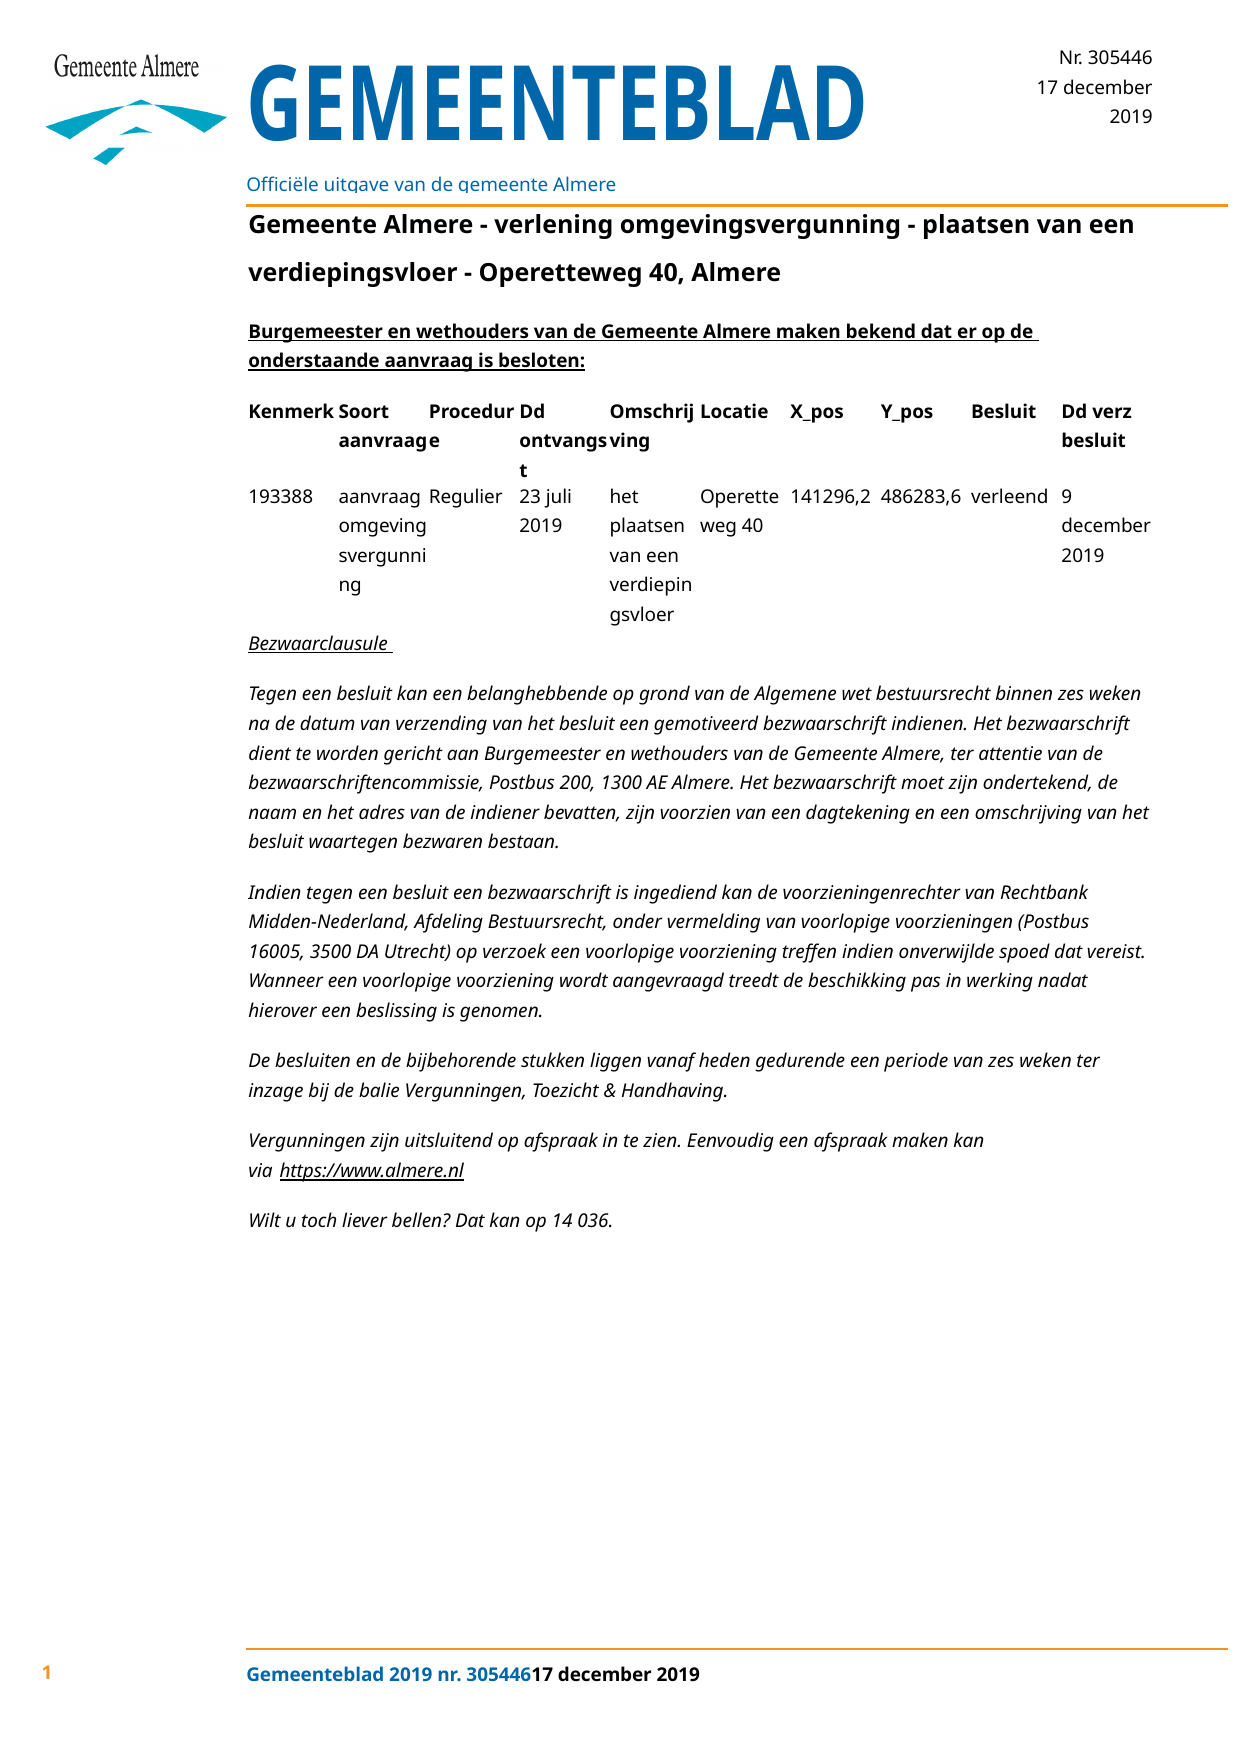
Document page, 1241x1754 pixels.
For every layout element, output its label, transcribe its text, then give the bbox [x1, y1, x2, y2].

table_header Dd ontvangst [519, 398, 609, 483]
picture [41, 47, 231, 172]
text Gemeente Almere - verlening omgevingsvergunning - plaatsen van een verdiepingsvloer - Operetteweg 40, Almere [248, 207, 1152, 288]
text Vergunningen zijn uitsluitend op afspraak in te zien. Eenvoudig een afspraak maken kan via https://www.almere.nl [248, 1128, 1152, 1183]
table_header Kenmerk [248, 398, 338, 483]
table_header Dd verz besluit [1061, 398, 1152, 483]
table_cell aanvraag omgevingsvergunning [338, 483, 429, 627]
table_cell 141296,2 [790, 483, 881, 627]
table_cell 23 juli 2019 [519, 483, 609, 627]
text Burgemeester en wethouders van de Gemeente Almere maken bekend dat er op de onderstaande aanvraag is besloten: [248, 318, 1152, 373]
table_header Soort aanvraag [338, 398, 429, 483]
table_header Procedure [429, 398, 519, 483]
table_cell verleend [971, 483, 1061, 627]
table_cell 9 december 2019 [1061, 483, 1152, 627]
text Wilt u toch liever bellen? Dat kan op 14 036. [248, 1208, 1152, 1233]
table_header X_pos [790, 398, 881, 483]
text Indien tegen een besluit een bezwaarschrift is ingediend kan de voorzieningenrechter van Rechtbank Midden-Nederland, Afdeling Bestuursrecht, onder vermelding van voorlopige voorzieningen (Postbus 16005, 3500 DA Utrecht) op verzoek een voorlopige voorziening treffen indien onverwijlde spoed dat vereist. Wanneer een voorlopige voorziening wordt aangevraagd treedt de beschikking pas in werking nadat hierover een beslissing is genomen. [248, 879, 1152, 1023]
table_header Y_pos [881, 398, 971, 483]
table_header Omschrijving [609, 398, 700, 483]
table_header Besluit [971, 398, 1061, 483]
text Tegen een besluit kan een belanghebbende op grond van de Algemene wet bestuursrecht binnen zes weken na de datum van verzending van het besluit een gemotiveerd bezwaarschrift indienen. Het bezwaarschrift dient te worden gericht aan Burgemeester en wethouders van de Gemeente Almere, ter attentie van de bezwaarschriftencommissie, Postbus 200, 1300 AE Almere. Het bezwaarschrift moet zijn ondertekend, de naam en het adres van de indiener bevatten, zijn voorzien van een dagtekening en een omschrijving van het besluit waartegen bezwaren bestaan. [248, 681, 1152, 854]
table_cell 193388 [248, 483, 338, 627]
table_cell 486283,6 [881, 483, 971, 627]
table_header Locatie [700, 398, 790, 483]
table_cell Operetteweg 40 [700, 483, 790, 627]
text De besluiten en de bijbehorende stukken liggen vanaf heden gedurende een periode van zes weken ter inzage bij de balie Vergunningen, Toezicht & Handhaving. [248, 1048, 1152, 1103]
table_cell het plaatsen van een verdiepingsvloer [609, 483, 700, 627]
table_cell Regulier [429, 483, 519, 627]
text Bezwaarclausule [248, 630, 1152, 656]
